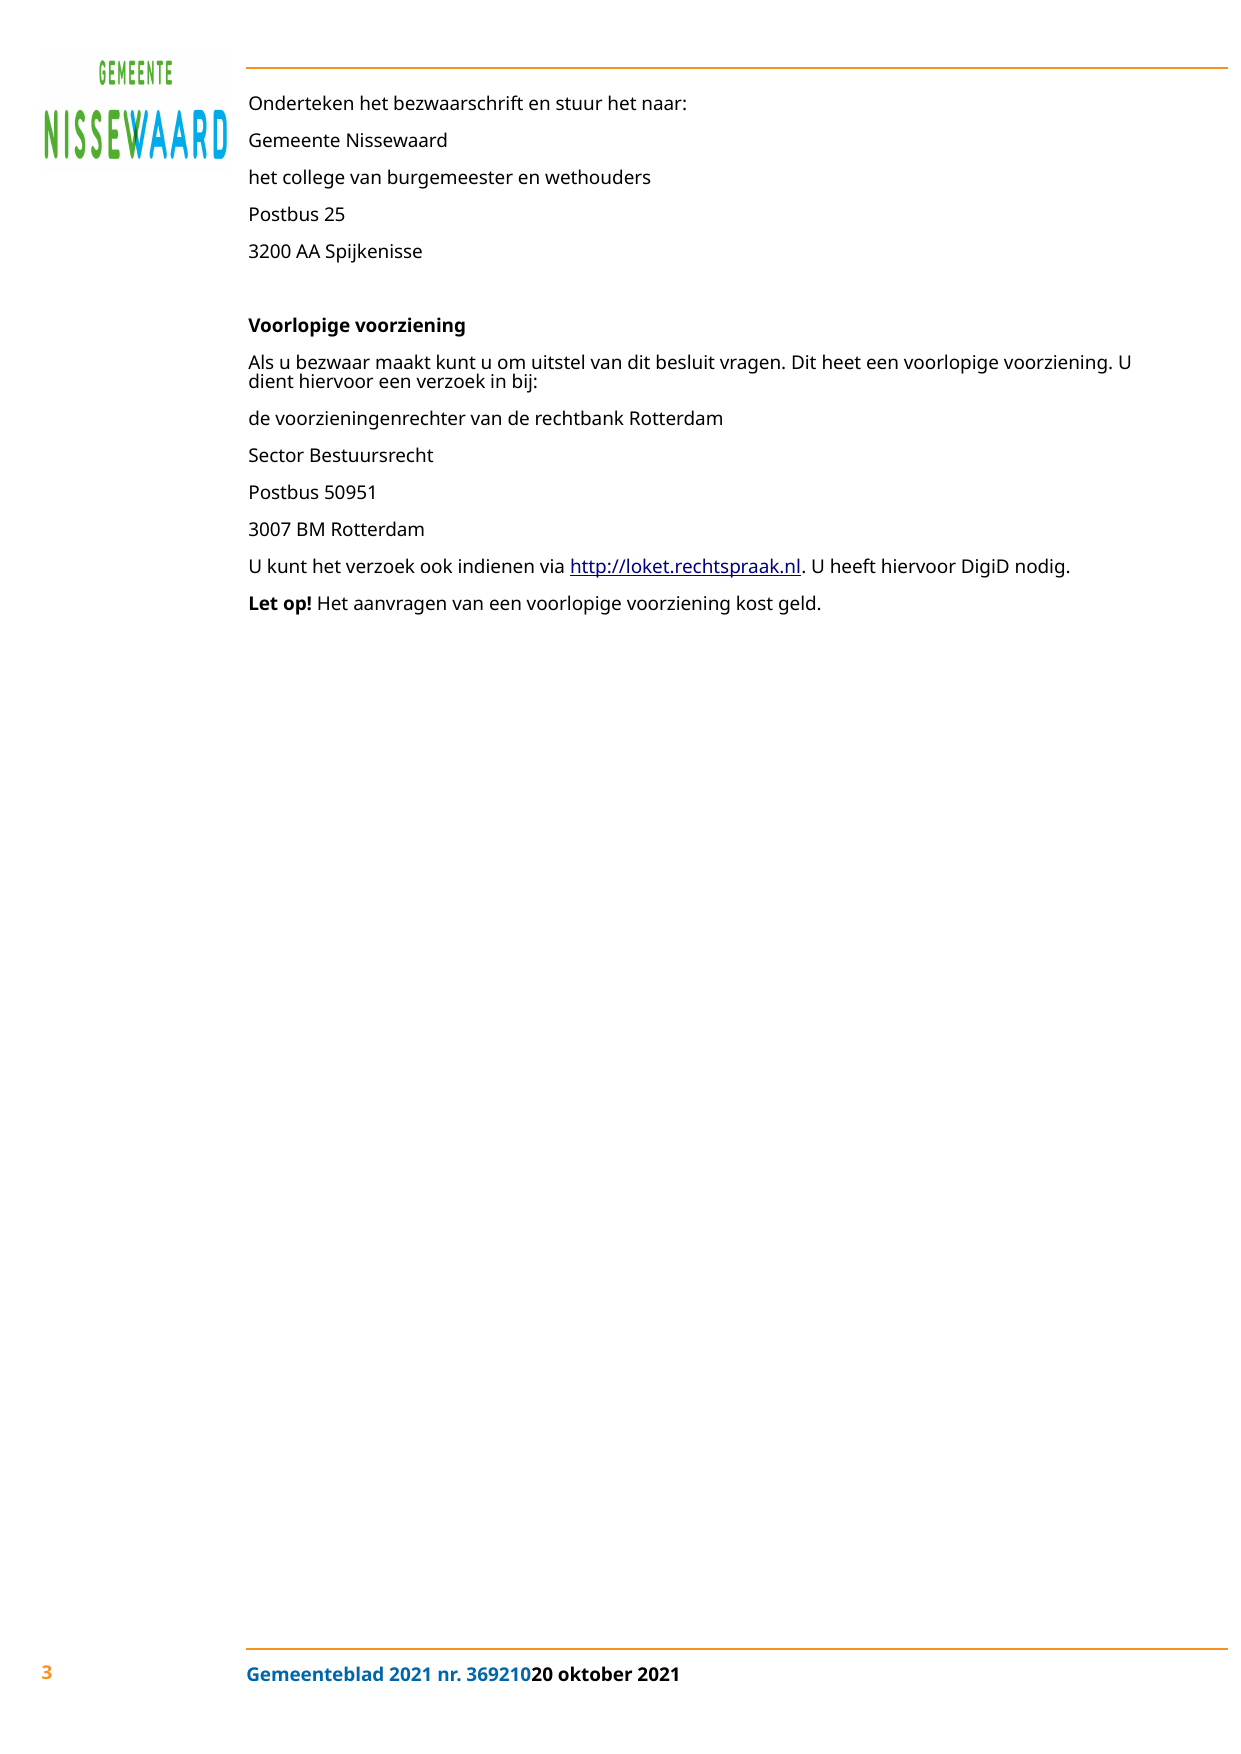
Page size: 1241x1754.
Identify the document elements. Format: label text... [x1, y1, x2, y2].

picture [41, 47, 231, 172]
text 3007 BM Rotterdam [248, 521, 1152, 540]
text 3200 AA Spijkenisse [248, 243, 1152, 262]
text de voorzieningenrechter van de rechtbank Rotterdam [248, 410, 1152, 429]
text Als u bezwaar maakt kunt u om uitstel van dit besluit vragen. Dit heet een voorlopige voorziening. U dient hiervoor een verzoek in bij: [248, 354, 1152, 392]
text het college van burgemeester en wethouders [248, 169, 1152, 188]
text Postbus 25 [248, 206, 1152, 225]
text U kunt het verzoek ook indienen via http://loket.rechtspraak.nl. U heeft hiervoor DigiD nodig. [248, 558, 1152, 577]
text Gemeente Nissewaard [248, 132, 1152, 151]
text Voorlopige voorziening [248, 317, 1152, 336]
text Let op! Het aanvragen van een voorlopige voorziening kost geld. [248, 595, 1152, 614]
text Sector Bestuursrecht [248, 447, 1152, 466]
text Onderteken het bezwaarschrift en stuur het naar: [248, 95, 1152, 114]
text Postbus 50951 [248, 484, 1152, 503]
